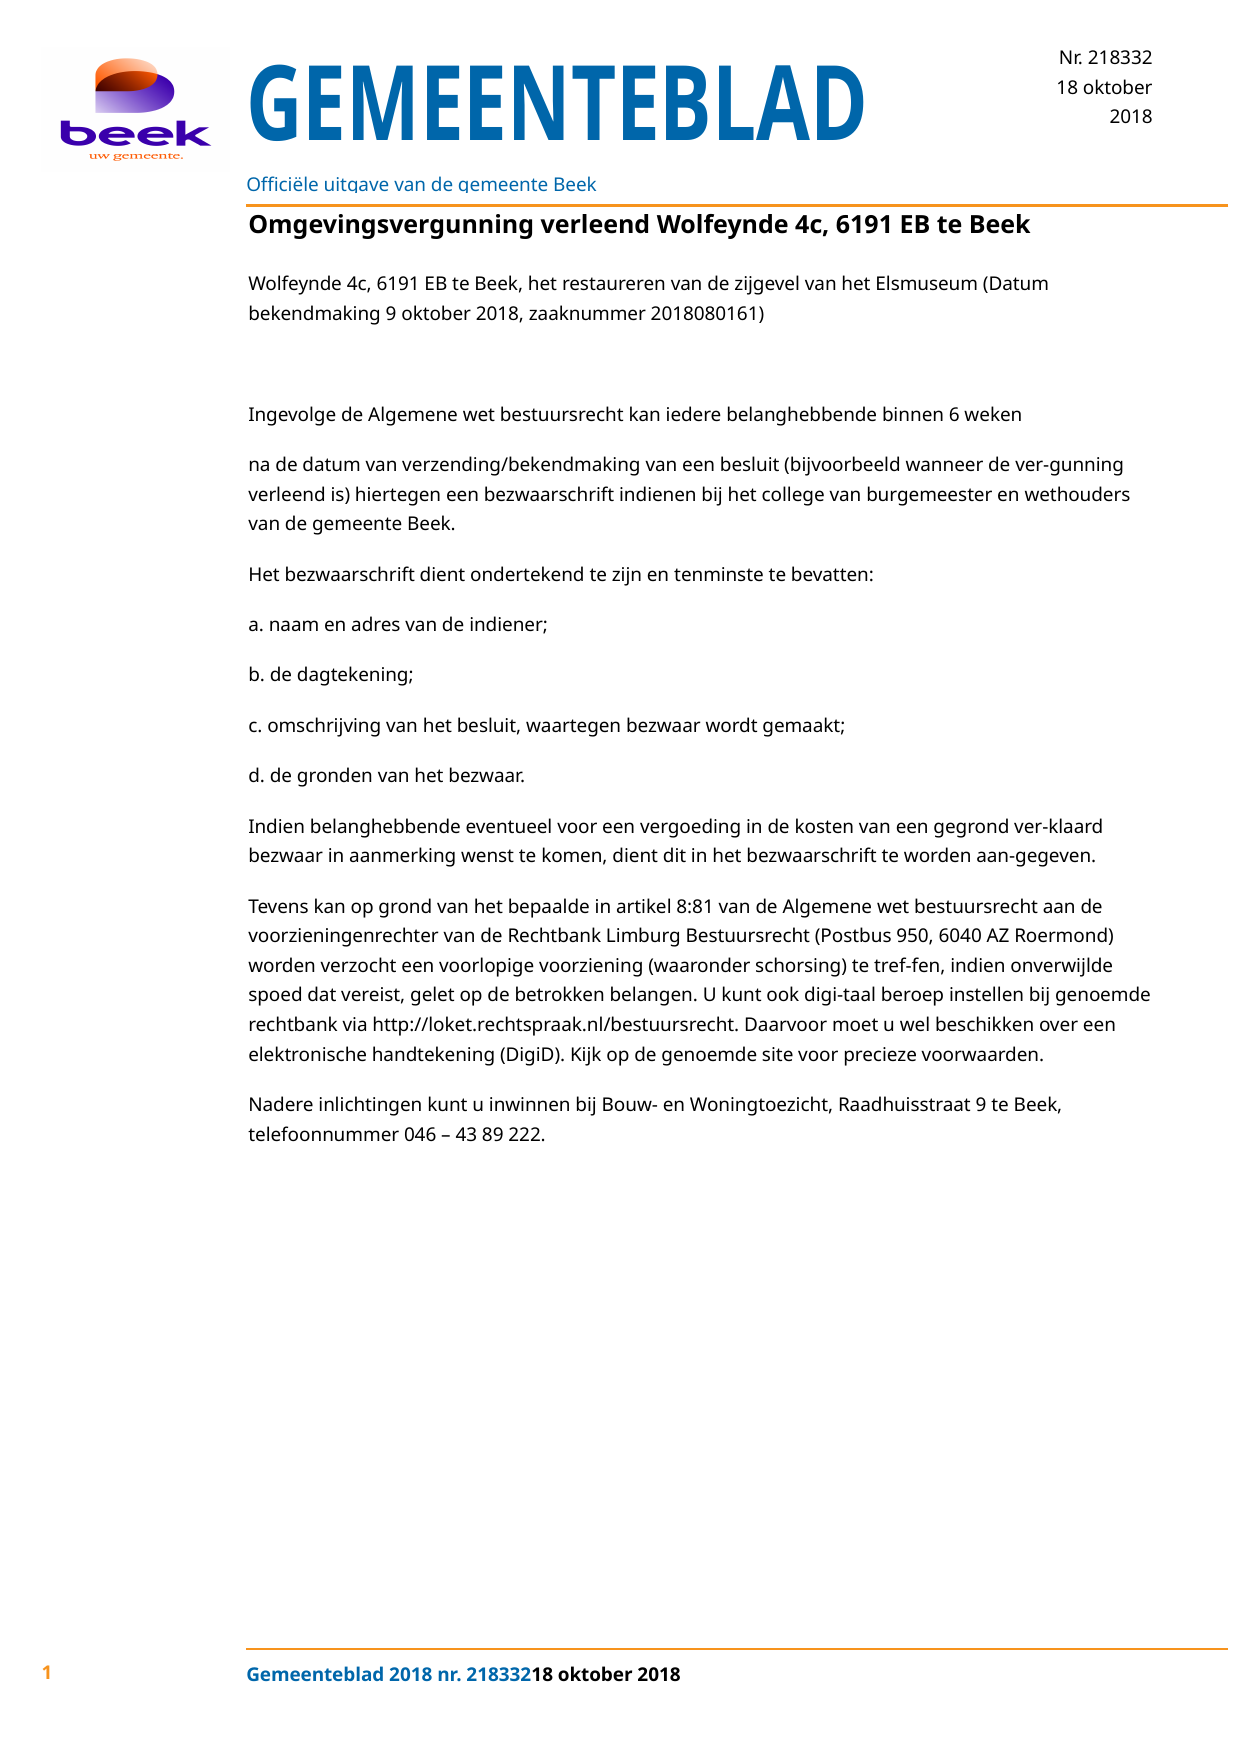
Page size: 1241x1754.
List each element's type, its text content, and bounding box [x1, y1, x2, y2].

text na de datum van verzending/bekendmaking van een besluit (bijvoorbeeld wanneer de ver-gunning verleend is) hiertegen een bezwaarschrift indienen bij het college van burgemeester en wethouders van de gemeente Beek. [248, 451, 1152, 536]
text Het bezwaarschrift dient ondertekend te zijn en tenminste te bevatten: [248, 561, 1152, 586]
text Omgevingsvergunning verleend Wolfeynde 4c, 6191 EB te Beek [248, 207, 1152, 241]
text b. de dagtekening; [248, 662, 1152, 687]
text Indien belanghebbende eventueel voor een vergoeding in de kosten van een gegrond ver-klaard bezwaar in aanmerking wenst te komen, dient dit in het bezwaarschrift te worden aan-gegeven. [248, 813, 1152, 868]
picture [41, 47, 231, 172]
text Nadere inlichtingen kunt u inwinnen bij Bouw- en Woningtoezicht, Raadhuisstraat 9 te Beek, telefoonnummer 046 – 43 89 222. [248, 1091, 1152, 1146]
text a. naam en adres van de indiener; [248, 611, 1152, 637]
text d. de gronden van het bezwaar. [248, 762, 1152, 788]
text c. omschrijving van het besluit, waartegen bezwaar wordt gemaakt; [248, 712, 1152, 738]
text Wolfeynde 4c, 6191 EB te Beek, het restaureren van de zijgevel van het Elsmuseum (Datum bekendmaking 9 oktober 2018, zaaknummer 2018080161) [248, 270, 1152, 326]
text Ingevolge de Algemene wet bestuursrecht kan iedere belanghebbende binnen 6 weken [248, 401, 1152, 426]
text Tevens kan op grond van het bepaalde in artikel 8:81 van de Algemene wet bestuursrecht aan de voorzieningenrechter van de Rechtbank Limburg Bestuursrecht (Postbus 950, 6040 AZ Roermond) worden verzocht een voorlopige voorziening (waaronder schorsing) te tref-fen, indien onverwijlde spoed dat vereist, gelet op de betrokken belangen. U kunt ook digi-taal beroep instellen bij genoemde rechtbank via http://loket.rechtspraak.nl/bestuursrecht. Daarvoor moet u wel beschikken over een elektronische handtekening (DigiD). Kijk op de genoemde site voor precieze voorwaarden. [248, 893, 1152, 1066]
